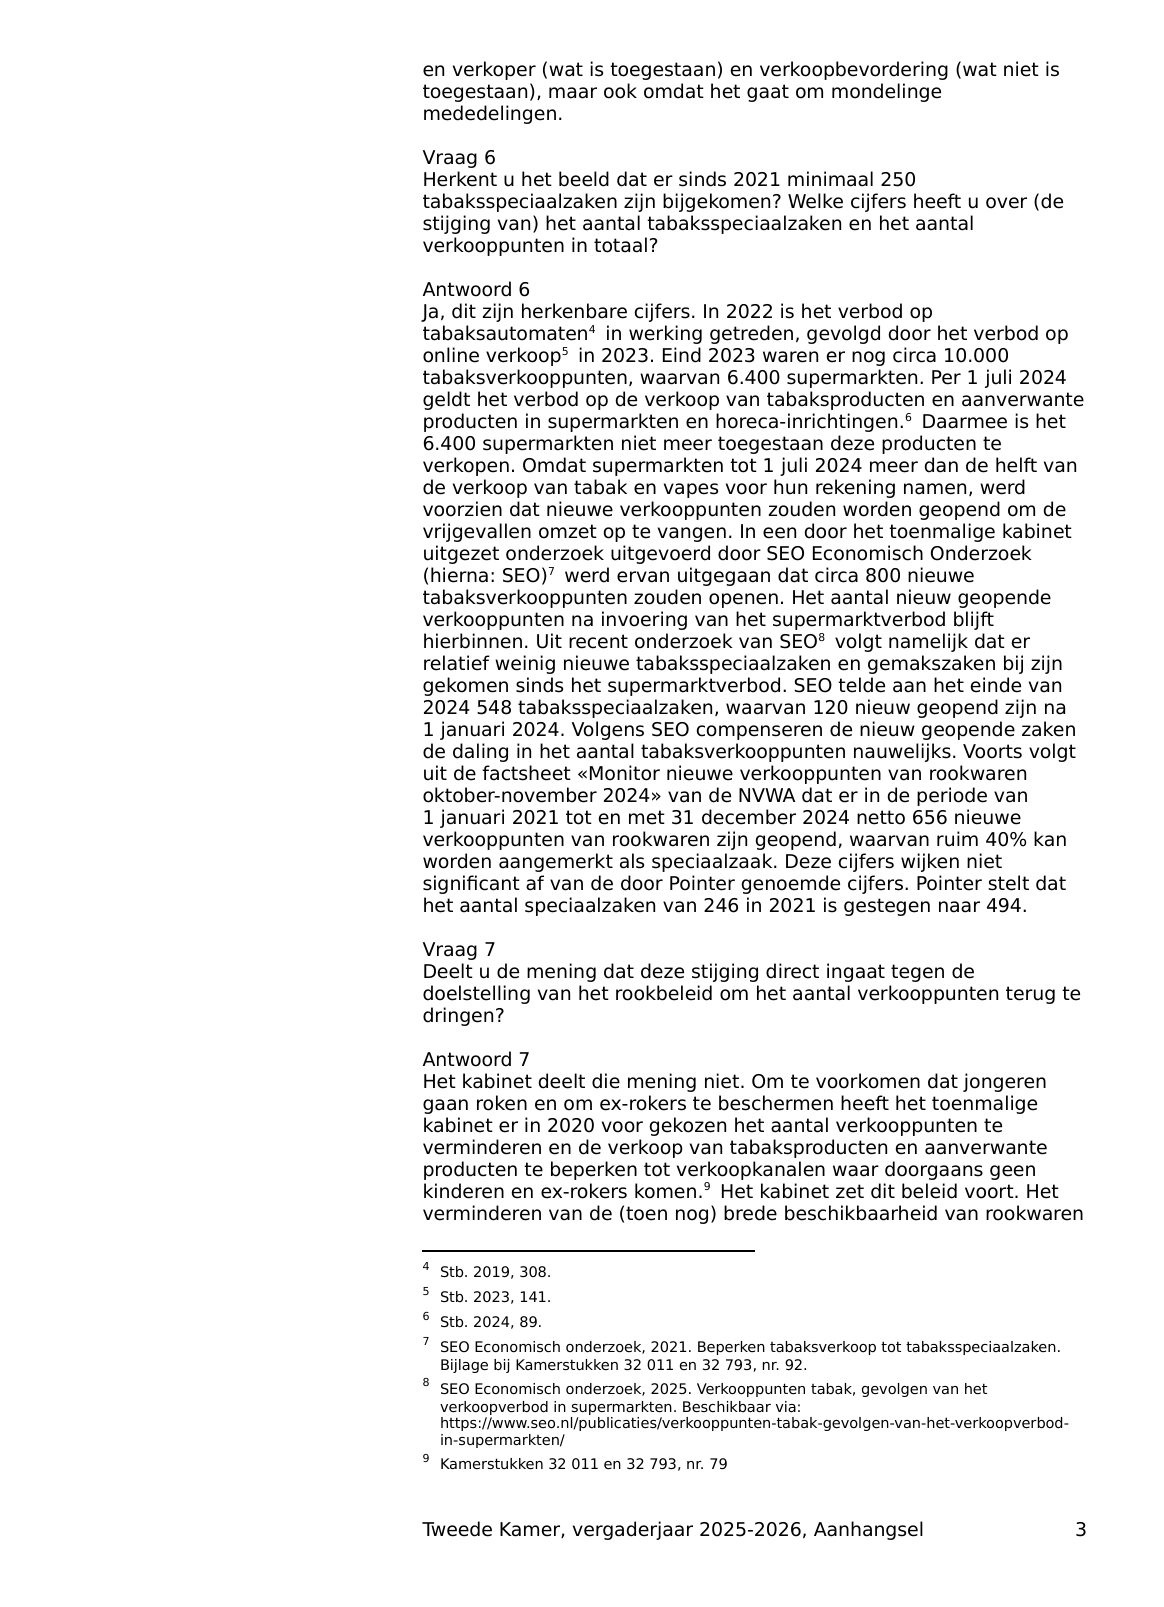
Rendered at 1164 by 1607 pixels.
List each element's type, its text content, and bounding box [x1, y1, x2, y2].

text Herkent u het beeld dat er sinds 2021 minimaal 250 tabaksspeciaalzaken zijn bijgekomen? Welke cijfers heeft u over (de stijging van) het aantal tabaksspeciaalzaken en het aantal verkooppunten in totaal? [422, 169, 1087, 257]
text en verkoper (wat is toegestaan) en verkoopbevordering (wat niet is toegestaan), maar ook omdat het gaat om mondelinge mededelingen. [422, 59, 1087, 125]
text Stb. 2023, 141. [422, 1285, 1087, 1307]
text Antwoord 7 [422, 1049, 1087, 1071]
text Antwoord 6 [422, 279, 1087, 301]
text Vraag 7 [422, 939, 1087, 961]
text Vraag 6 [422, 147, 1087, 169]
text Stb. 2024, 89. [422, 1310, 1087, 1332]
text Stb. 2019, 308. [422, 1260, 1087, 1282]
text Ja, dit zijn herkenbare cijfers. In 2022 is het verbod op tabaksautomaten in werking getreden, gevolgd door het verbod op online verkoop in 2023. Eind 2023 waren er nog circa 10.000 tabaksverkooppunten, waarvan 6.400 supermarkten. Per 1 juli 2024 geldt het verbod op de verkoop van tabaksproducten en aanverwante producten in supermarkten en horeca-inrichtingen. Daarmee is het 6.400 supermarkten niet meer toegestaan deze producten te verkopen. Omdat supermarkten tot 1 juli 2024 meer dan de helft van de verkoop van tabak en vapes voor hun rekening namen, werd voorzien dat nieuwe verkooppunten zouden worden geopend om de vrijgevallen omzet op te vangen. In een door het toenmalige kabinet uitgezet onderzoek uitgevoerd door SEO Economisch Onderzoek (hierna: SEO) werd ervan uitgegaan dat circa 800 nieuwe tabaksverkooppunten zouden openen. Het aantal nieuw geopende verkooppunten na invoering van het supermarktverbod blijft hierbinnen. Uit recent onderzoek van SEO volgt namelijk dat er relatief weinig nieuwe tabaksspeciaalzaken en gemakszaken bij zijn gekomen sinds het supermarktverbod. SEO telde aan het einde van 2024 548 tabaksspeciaalzaken, waarvan 120 nieuw geopend zijn na 1 januari 2024. Volgens SEO compenseren de nieuw geopende zaken de daling in het aantal tabaksverkooppunten nauwelijks. Voorts volgt uit de factsheet «Monitor nieuwe verkooppunten van rookwaren oktober-november 2024» van de NVWA dat er in de periode van 1 januari 2021 tot en met 31 december 2024 netto 656 nieuwe verkooppunten van rookwaren zijn geopend, waarvan ruim 40% kan worden aangemerkt als speciaalzaak. Deze cijfers wijken niet significant af van de door Pointer genoemde cijfers. Pointer stelt dat het aantal speciaalzaken van 246 in 2021 is gestegen naar 494. [422, 301, 1087, 917]
text SEO Economisch onderzoek, 2025. Verkooppunten tabak, gevolgen van het verkoopverbod in supermarkten. Beschikbaar via: https://www.seo.nl/publicaties/verkooppunten-tabak-gevolgen-van-het-verkoopverbod-in-supermarkten/ [422, 1377, 1087, 1449]
text Het kabinet deelt die mening niet. Om te voorkomen dat jongeren gaan roken en om ex-rokers te beschermen heeft het toenmalige kabinet er in 2020 voor gekozen het aantal verkooppunten te verminderen en de verkoop van tabaksproducten en aanverwante producten te beperken tot verkoopkanalen waar doorgaans geen kinderen en ex-rokers komen. Het kabinet zet dit beleid voort. Het verminderen van de (toen nog) brede beschikbaarheid van rookwaren [422, 1071, 1087, 1225]
text Deelt u de mening dat deze stijging direct ingaat tegen de doelstelling van het rookbeleid om het aantal verkooppunten terug te dringen? [422, 961, 1087, 1027]
text SEO Economisch onderzoek, 2021. Beperken tabaksverkoop tot tabaksspeciaalzaken. Bijlage bij Kamerstukken 32 011 en 32 793, nr. 92. [422, 1335, 1087, 1374]
text Kamerstukken 32 011 en 32 793, nr. 79 [422, 1452, 1087, 1474]
